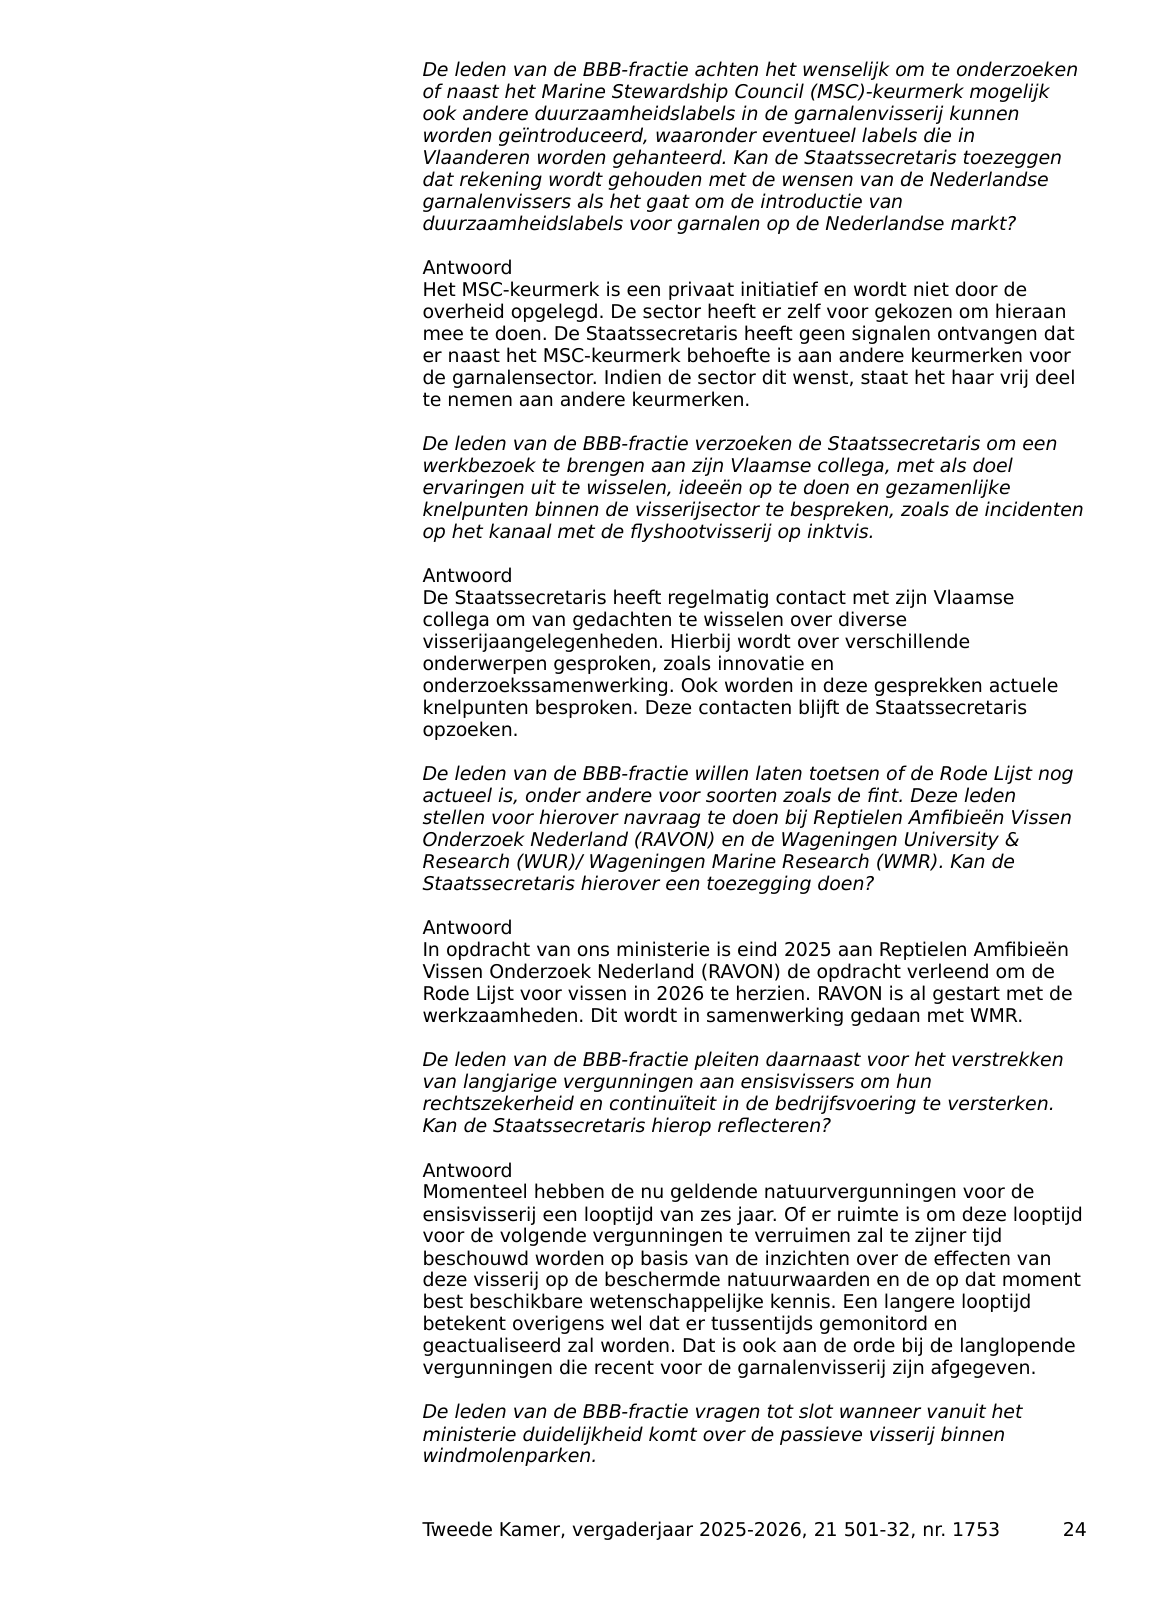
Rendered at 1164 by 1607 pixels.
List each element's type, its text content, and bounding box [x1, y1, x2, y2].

text Momenteel hebben de nu geldende natuurvergunningen voor de ensisvisserij een looptijd van zes jaar. Of er ruimte is om deze looptijd voor de volgende vergunningen te verruimen zal te zijner tijd beschouwd worden op basis van de inzichten over de effecten van deze visserij op de beschermde natuurwaarden en de op dat moment best beschikbare wetenschappelijke kennis. Een langere looptijd betekent overigens wel dat er tussentijds gemonitord en geactualiseerd zal worden. Dat is ook aan de orde bij de langlopende vergunningen die recent voor de garnalenvisserij zijn afgegeven. [422, 1181, 1087, 1379]
text De Staatssecretaris heeft regelmatig contact met zijn Vlaamse collega om van gedachten te wisselen over diverse visserijaangelegenheden. Hierbij wordt over verschillende onderwerpen gesproken, zoals innovatie en onderzoekssamenwerking. Ook worden in deze gesprekken actuele knelpunten besproken. Deze contacten blijft de Staatssecretaris opzoeken. [422, 587, 1087, 741]
text In opdracht van ons ministerie is eind 2025 aan Reptielen Amfibieën Vissen Onderzoek Nederland (RAVON) de opdracht verleend om de Rode Lijst voor vissen in 2026 te herzien. RAVON is al gestart met de werkzaamheden. Dit wordt in samenwerking gedaan met WMR. [422, 939, 1087, 1027]
text De leden van de BBB-fractie willen laten toetsen of de Rode Lijst nog actueel is, onder andere voor soorten zoals de fint. Deze leden stellen voor hierover navraag te doen bij Reptielen Amfibieën Vissen Onderzoek Nederland (RAVON) en de Wageningen University & Research (WUR)/ Wageningen Marine Research (WMR). Kan de Staatssecretaris hierover een toezegging doen? [422, 763, 1087, 895]
text Het MSC-keurmerk is een privaat initiatief en wordt niet door de overheid opgelegd. De sector heeft er zelf voor gekozen om hieraan mee te doen. De Staatssecretaris heeft geen signalen ontvangen dat er naast het MSC-keurmerk behoefte is aan andere keurmerken voor de garnalensector. Indien de sector dit wenst, staat het haar vrij deel te nemen aan andere keurmerken. [422, 279, 1087, 411]
text De leden van de BBB-fractie achten het wenselijk om te onderzoeken of naast het Marine Stewardship Council (MSC)-keurmerk mogelijk ook andere duurzaamheidslabels in de garnalenvisserij kunnen worden geïntroduceerd, waaronder eventueel labels die in Vlaanderen worden gehanteerd. Kan de Staatssecretaris toezeggen dat rekening wordt gehouden met de wensen van de Nederlandse garnalenvissers als het gaat om de introductie van duurzaamheidslabels voor garnalen op de Nederlandse markt? [422, 59, 1087, 235]
text De leden van de BBB-fractie verzoeken de Staatssecretaris om een werkbezoek te brengen aan zijn Vlaamse collega, met als doel ervaringen uit te wisselen, ideeën op te doen en gezamenlijke knelpunten binnen de visserijsector te bespreken, zoals de incidenten op het kanaal met de flyshootvisserij op inktvis. [422, 433, 1087, 543]
text Antwoord [422, 917, 1087, 939]
text Antwoord [422, 257, 1087, 279]
text Antwoord [422, 565, 1087, 587]
text De leden van de BBB-fractie pleiten daarnaast voor het verstrekken van langjarige vergunningen aan ensisvissers om hun rechtszekerheid en continuïteit in de bedrijfsvoering te versterken. Kan de Staatssecretaris hierop reflecteren? [422, 1049, 1087, 1137]
text De leden van de BBB-fractie vragen tot slot wanneer vanuit het ministerie duidelijkheid komt over de passieve visserij binnen windmolenparken. [422, 1401, 1087, 1467]
text Antwoord [422, 1159, 1087, 1181]
